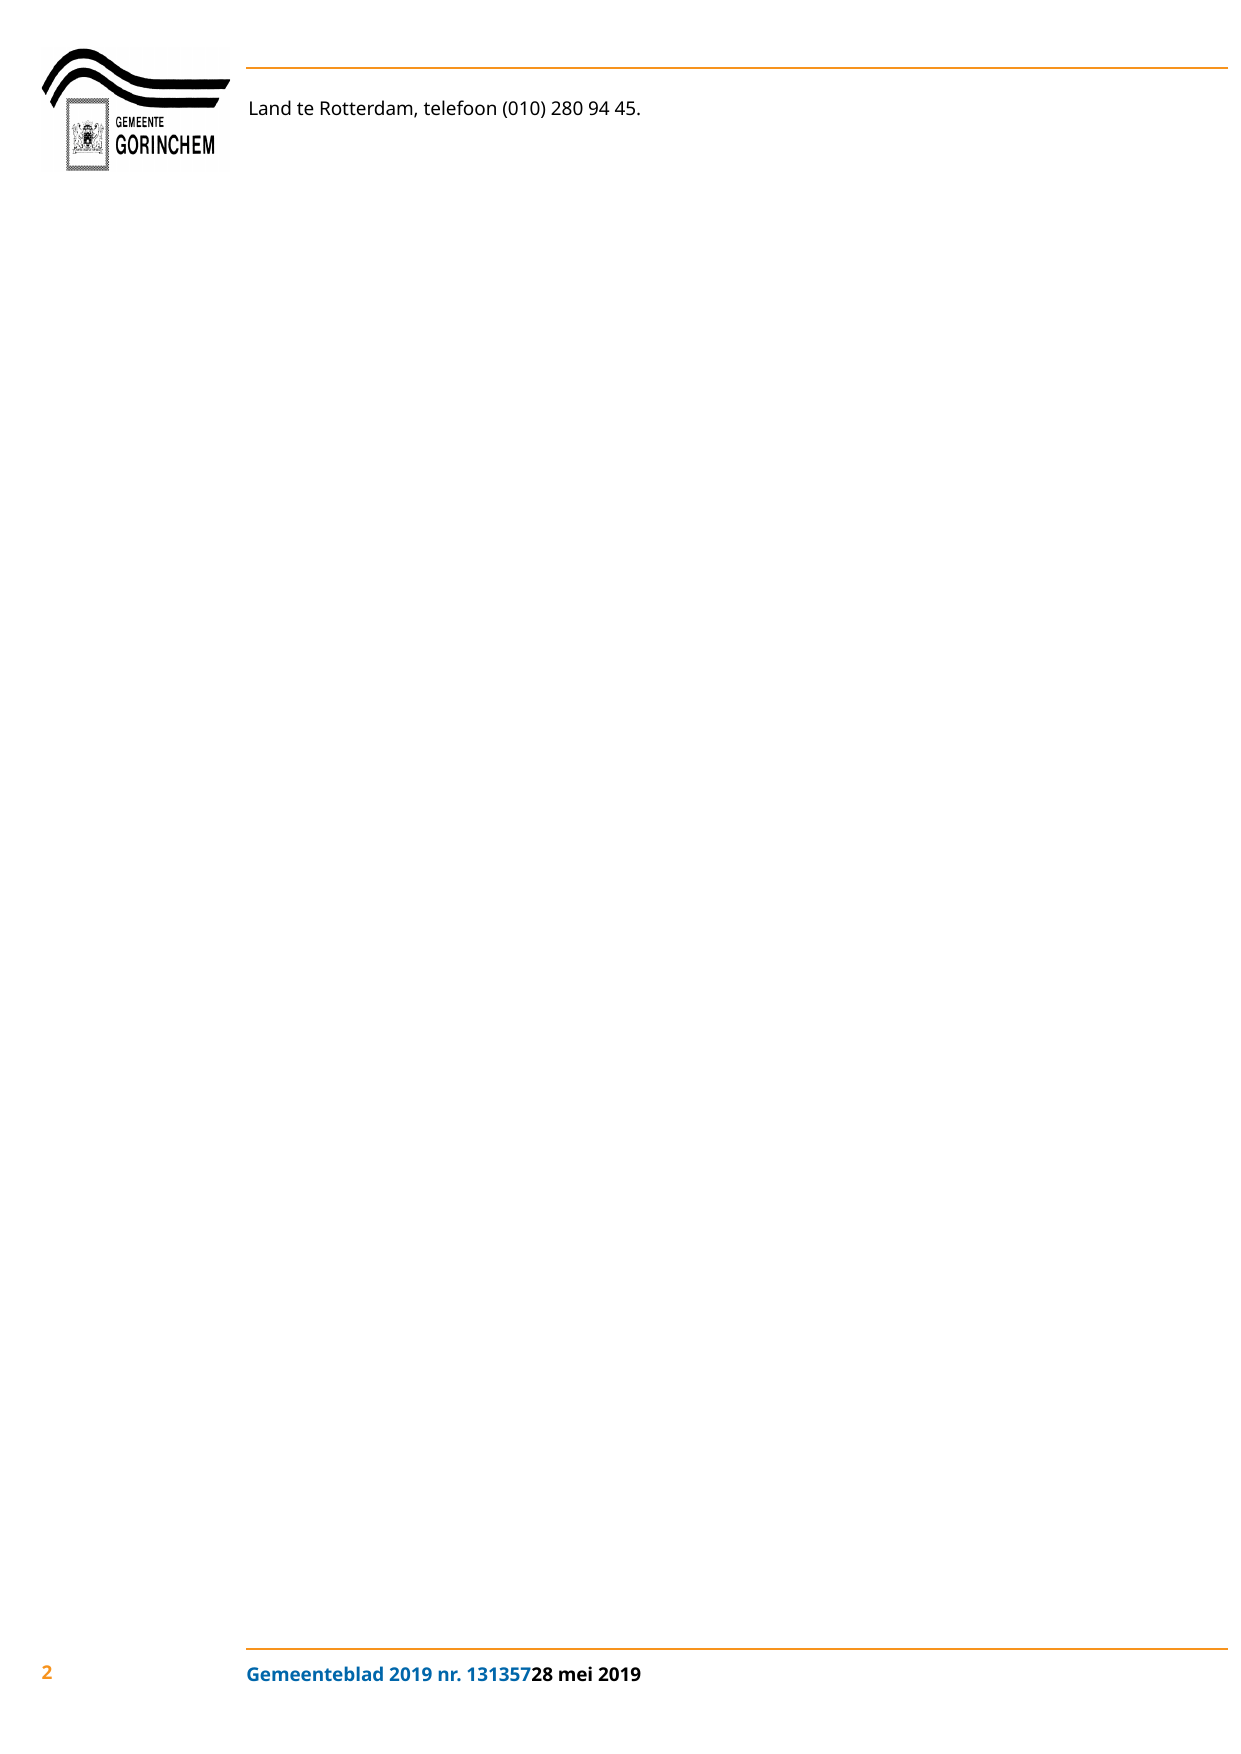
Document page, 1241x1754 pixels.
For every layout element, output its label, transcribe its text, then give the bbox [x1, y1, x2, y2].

text Land te Rotterdam, telefoon (010) 280 94 45. [248, 95, 1152, 121]
picture [41, 47, 231, 172]
